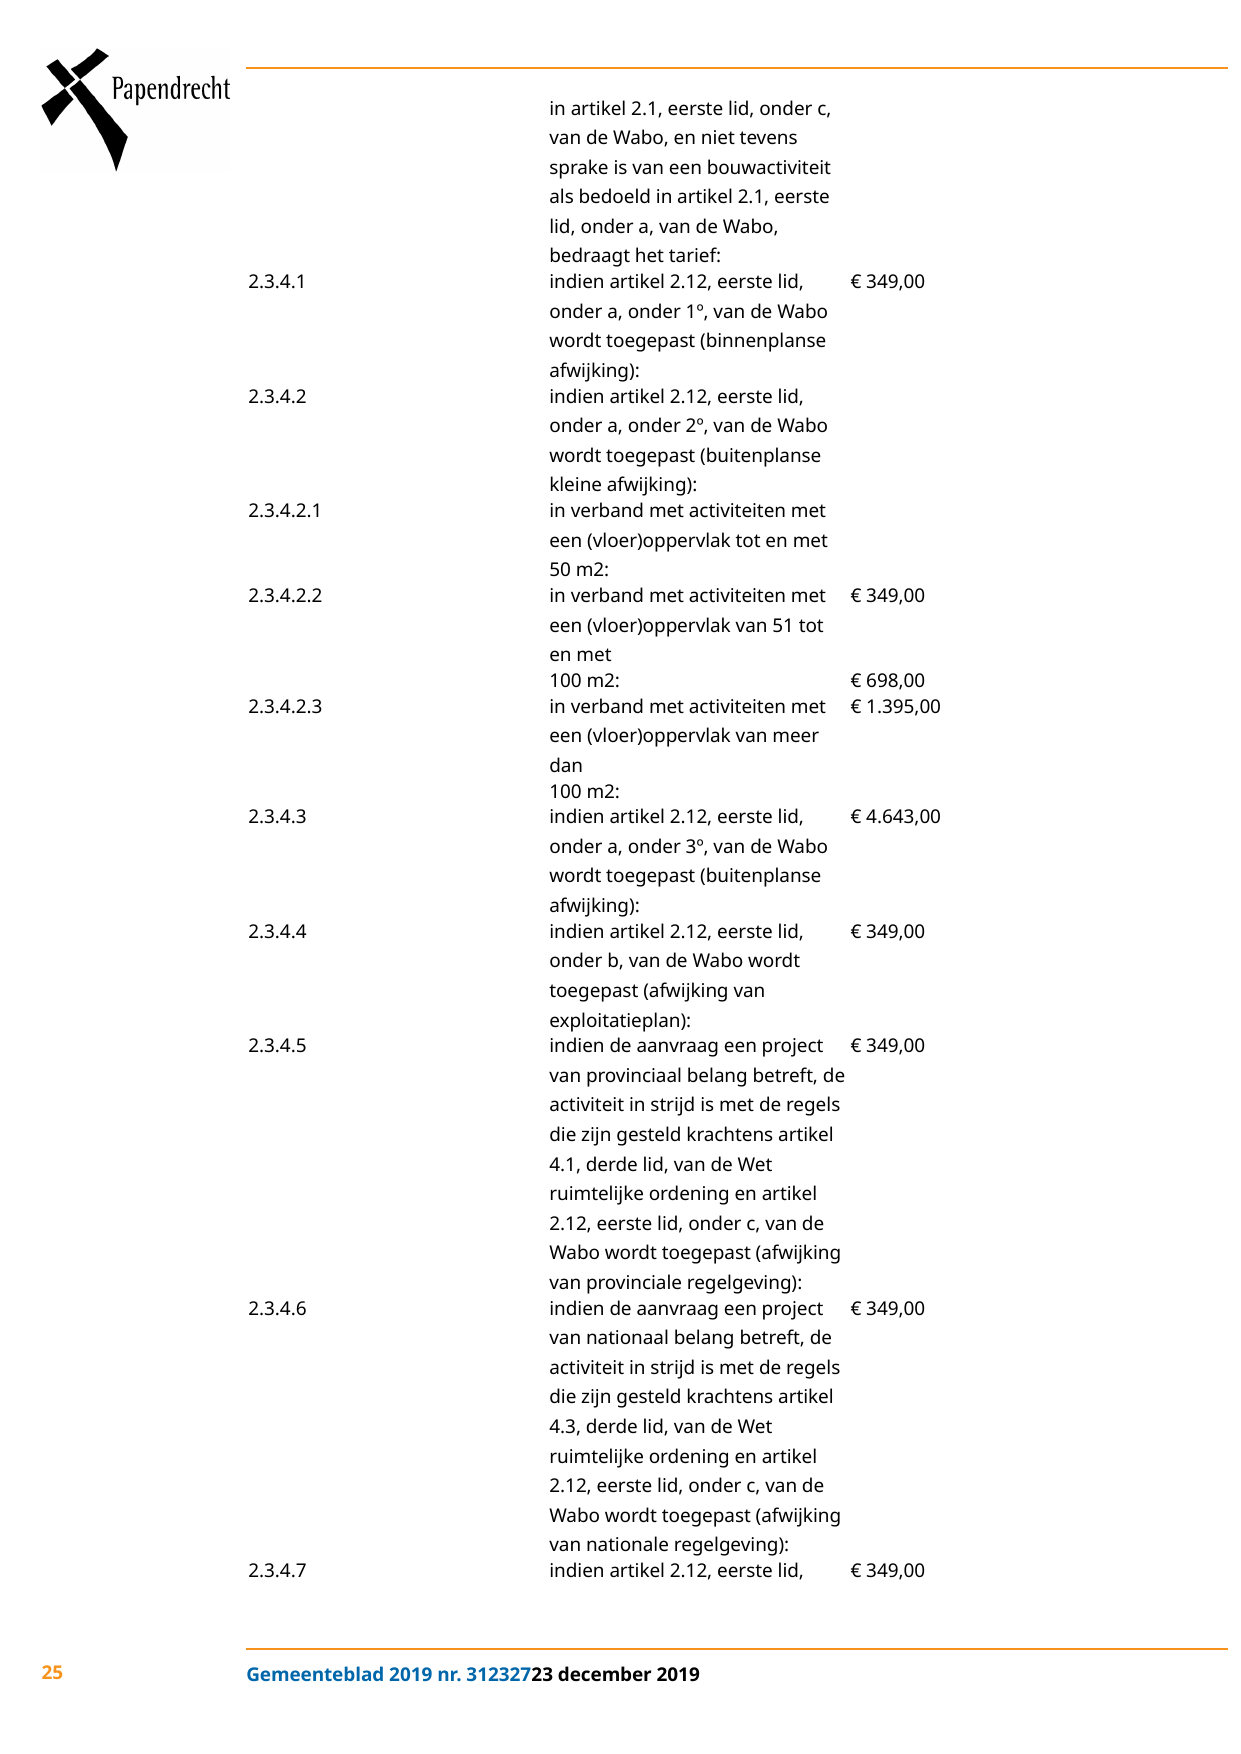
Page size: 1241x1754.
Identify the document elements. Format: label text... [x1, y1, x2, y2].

table_cell € 1.395,00 [850, 693, 1152, 778]
table_cell 2.3.4.6 [248, 1295, 549, 1557]
table_cell [850, 498, 1152, 582]
table_cell indien artikel 2.12, eerste lid, onder a, onder 3º, van de Wabo wordt toegepast (buitenplanse afwijking): [549, 804, 850, 918]
table_cell indien de aanvraag een project van nationaal belang betreft, de activiteit in strijd is met de regels die zijn gesteld krachtens artikel 4.3, derde lid, van de Wet ruimtelijke ordening en artikel 2.12, eerste lid, onder c, van de Wabo wordt toegepast (afwijking van nationale regelgeving): [549, 1295, 850, 1557]
table_cell indien de aanvraag een project van provinciaal belang betreft, de activiteit in strijd is met de regels die zijn gesteld krachtens artikel 4.1, derde lid, van de Wet ruimtelijke ordening en artikel 2.12, eerste lid, onder c, van de Wabo wordt toegepast (afwijking van provinciale regelgeving): [549, 1033, 850, 1295]
table_cell 100 m2: [549, 778, 850, 803]
table_cell [248, 778, 549, 803]
table_cell € 4.643,00 [850, 804, 1152, 918]
table_cell 2.3.4.4 [248, 918, 549, 1032]
table_cell [850, 778, 1152, 803]
table_cell [248, 95, 549, 268]
table_cell 2.3.4.5 [248, 1033, 549, 1295]
table_cell 2.3.4.2 [248, 383, 549, 497]
table_cell indien artikel 2.12, eerste lid, [549, 1557, 850, 1583]
table_cell 2.3.4.1 [248, 269, 549, 383]
table_cell 2.3.4.7 [248, 1557, 549, 1583]
table_cell in verband met activiteiten met een (vloer)oppervlak tot en met 50 m2: [549, 498, 850, 582]
table_cell indien artikel 2.12, eerste lid, onder a, onder 2º, van de Wabo wordt toegepast (buitenplanse kleine afwijking): [549, 383, 850, 497]
table_cell 2.3.4.3 [248, 804, 549, 918]
table_cell € 349,00 [850, 582, 1152, 667]
table_cell € 349,00 [850, 269, 1152, 383]
table_cell € 349,00 [850, 1295, 1152, 1557]
table_cell 2.3.4.2.2 [248, 582, 549, 667]
table_cell € 698,00 [850, 667, 1152, 693]
table_cell € 349,00 [850, 1033, 1152, 1295]
table_cell 2.3.4.2.1 [248, 498, 549, 582]
table_cell 2.3.4.2.3 [248, 693, 549, 778]
table_cell in verband met activiteiten met een (vloer)oppervlak van meer dan [549, 693, 850, 778]
table_cell [248, 667, 549, 693]
table_cell in verband met activiteiten met een (vloer)oppervlak van 51 tot en met [549, 582, 850, 667]
table_cell indien artikel 2.12, eerste lid, onder a, onder 1º, van de Wabo wordt toegepast (binnenplanse afwijking): [549, 269, 850, 383]
table_cell € 349,00 [850, 1557, 1152, 1583]
table_cell in artikel 2.1, eerste lid, onder c, van de Wabo, en niet tevens sprake is van een bouwactiviteit als bedoeld in artikel 2.1, eerste lid, onder a, van de Wabo, bedraagt het tarief: [549, 95, 850, 268]
table_cell indien artikel 2.12, eerste lid, onder b, van de Wabo wordt toegepast (afwijking van exploitatieplan): [549, 918, 850, 1032]
table_cell [850, 95, 1152, 268]
table_cell 100 m2: [549, 667, 850, 693]
table_cell [850, 383, 1152, 497]
table_cell € 349,00 [850, 918, 1152, 1032]
picture [41, 47, 231, 172]
